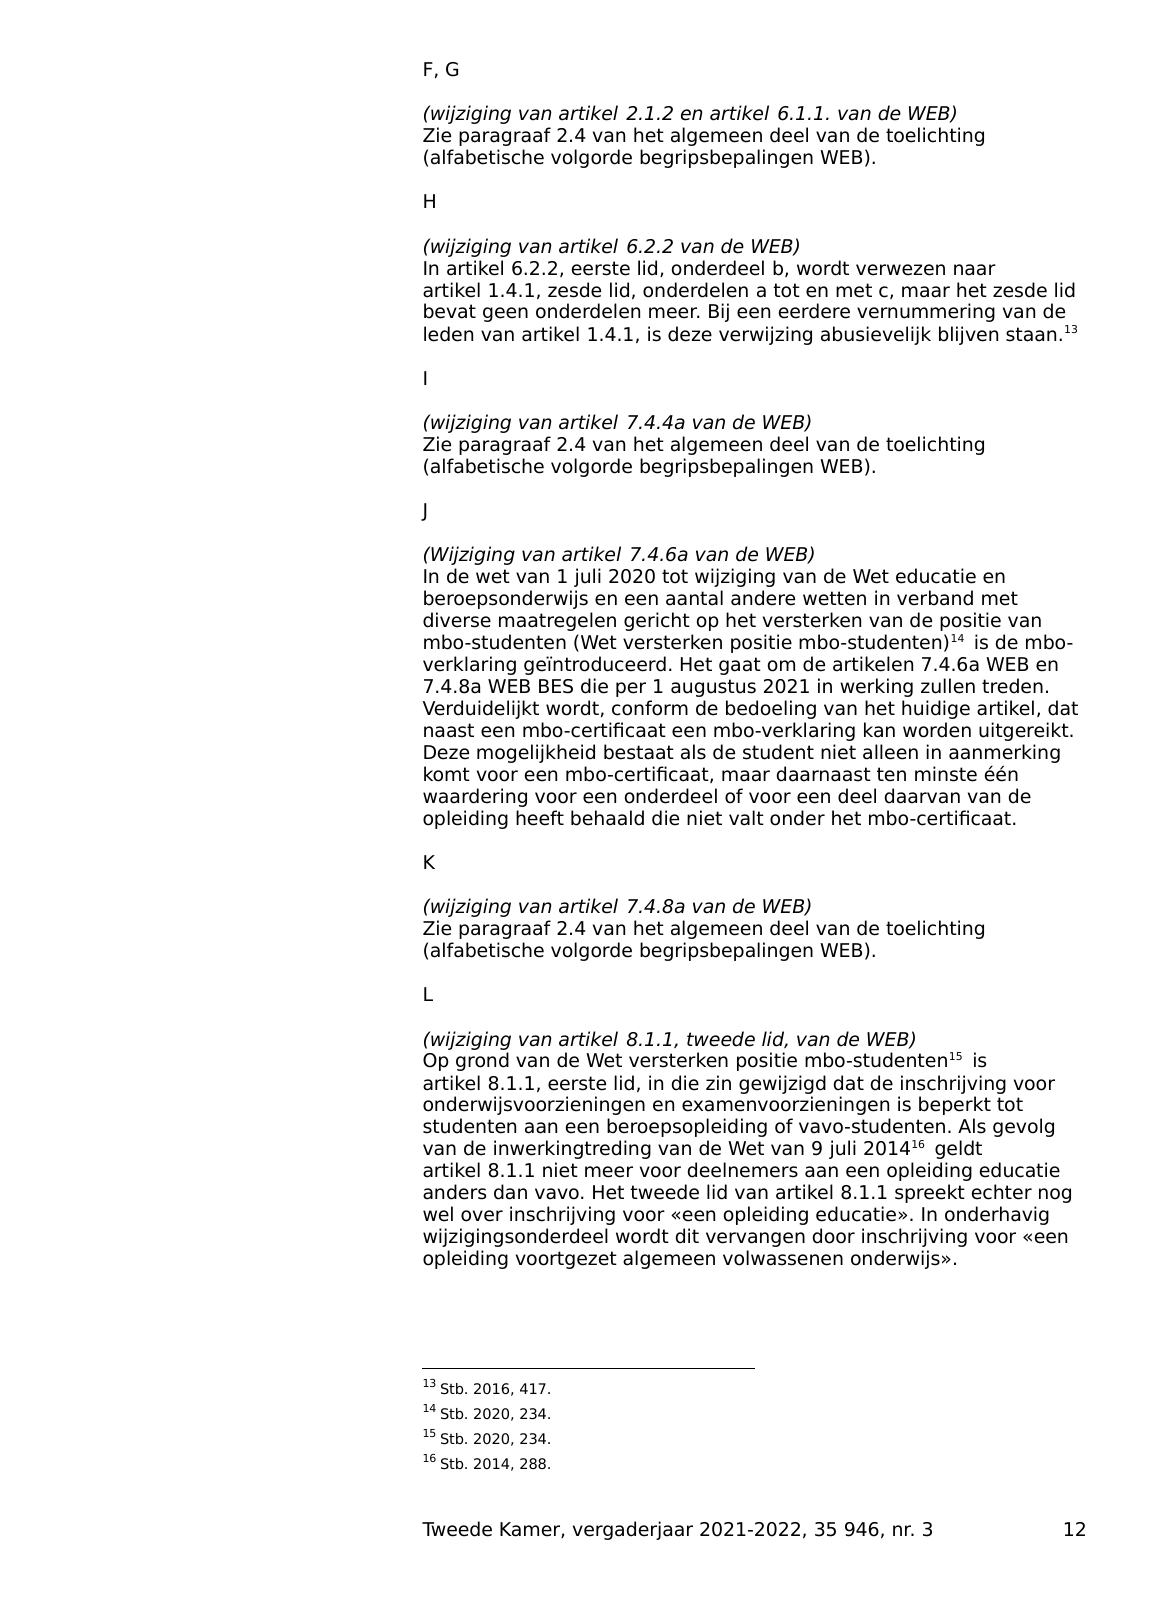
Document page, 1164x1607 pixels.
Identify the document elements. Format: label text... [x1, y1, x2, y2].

subtitle I [422, 368, 1087, 389]
subtitle H [422, 191, 1087, 213]
text Stb. 2014, 288. [422, 1452, 1087, 1474]
subtitle J [422, 500, 1087, 522]
text Zie paragraaf 2.4 van het algemeen deel van de toelichting (alfabetische volgorde begripsbepalingen WEB). [422, 434, 1087, 478]
text In artikel 6.2.2, eerste lid, onderdeel b, wordt verwezen naar artikel 1.4.1, zesde lid, onderdelen a tot en met c, maar het zesde lid bevat geen onderdelen meer. Bij een eerdere vernummering van de leden van artikel 1.4.1, is deze verwijzing abusievelijk blijven staan. [422, 257, 1087, 345]
text Zie paragraaf 2.4 van het algemeen deel van de toelichting (alfabetische volgorde begripsbepalingen WEB). [422, 918, 1087, 962]
subtitle (wijziging van artikel 7.4.4a van de WEB) [422, 412, 1087, 434]
text Zie paragraaf 2.4 van het algemeen deel van de toelichting (alfabetische volgorde begripsbepalingen WEB). [422, 125, 1087, 169]
text Stb. 2016, 417. [422, 1377, 1087, 1399]
text In de wet van 1 juli 2020 tot wijziging van de Wet educatie en beroepsonderwijs en een aantal andere wetten in verband met diverse maatregelen gericht op het versterken van de positie van mbo-studenten (Wet versterken positie mbo-studenten) is de mbo-verklaring geïntroduceerd. Het gaat om de artikelen 7.4.6a WEB en 7.4.8a WEB BES die per 1 augustus 2021 in werking zullen treden. Verduidelijkt wordt, conform de bedoeling van het huidige artikel, dat naast een mbo-certificaat een mbo-verklaring kan worden uitgereikt. Deze mogelijkheid bestaat als de student niet alleen in aanmerking komt voor een mbo-certificaat, maar daarnaast ten minste één waardering voor een onderdeel of voor een deel daarvan van de opleiding heeft behaald die niet valt onder het mbo-certificaat. [422, 566, 1087, 830]
subtitle (wijziging van artikel 7.4.8a van de WEB) [422, 896, 1087, 918]
text Stb. 2020, 234. [422, 1402, 1087, 1424]
subtitle (wijziging van artikel 6.2.2 van de WEB) [422, 236, 1087, 257]
subtitle K [422, 852, 1087, 874]
subtitle F, G [422, 59, 1087, 81]
subtitle (Wijziging van artikel 7.4.6a van de WEB) [422, 544, 1087, 566]
text Stb. 2020, 234. [422, 1427, 1087, 1449]
subtitle L [422, 984, 1087, 1006]
subtitle (wijziging van artikel 2.1.2 en artikel 6.1.1. van de WEB) [422, 103, 1087, 125]
subtitle (wijziging van artikel 8.1.1, tweede lid, van de WEB) [422, 1028, 1087, 1050]
text Op grond van de Wet versterken positie mbo-studenten is artikel 8.1.1, eerste lid, in die zin gewijzigd dat de inschrijving voor onderwijsvoorzieningen en examenvoorzieningen is beperkt tot studenten aan een beroepsopleiding of vavo-studenten. Als gevolg van de inwerkingtreding van de Wet van 9 juli 2014 geldt artikel 8.1.1 niet meer voor deelnemers aan een opleiding educatie anders dan vavo. Het tweede lid van artikel 8.1.1 spreekt echter nog wel over inschrijving voor «een opleiding educatie». In onderhavig wijzigingsonderdeel wordt dit vervangen door inschrijving voor «een opleiding voortgezet algemeen volwassenen onderwijs». [422, 1050, 1087, 1270]
